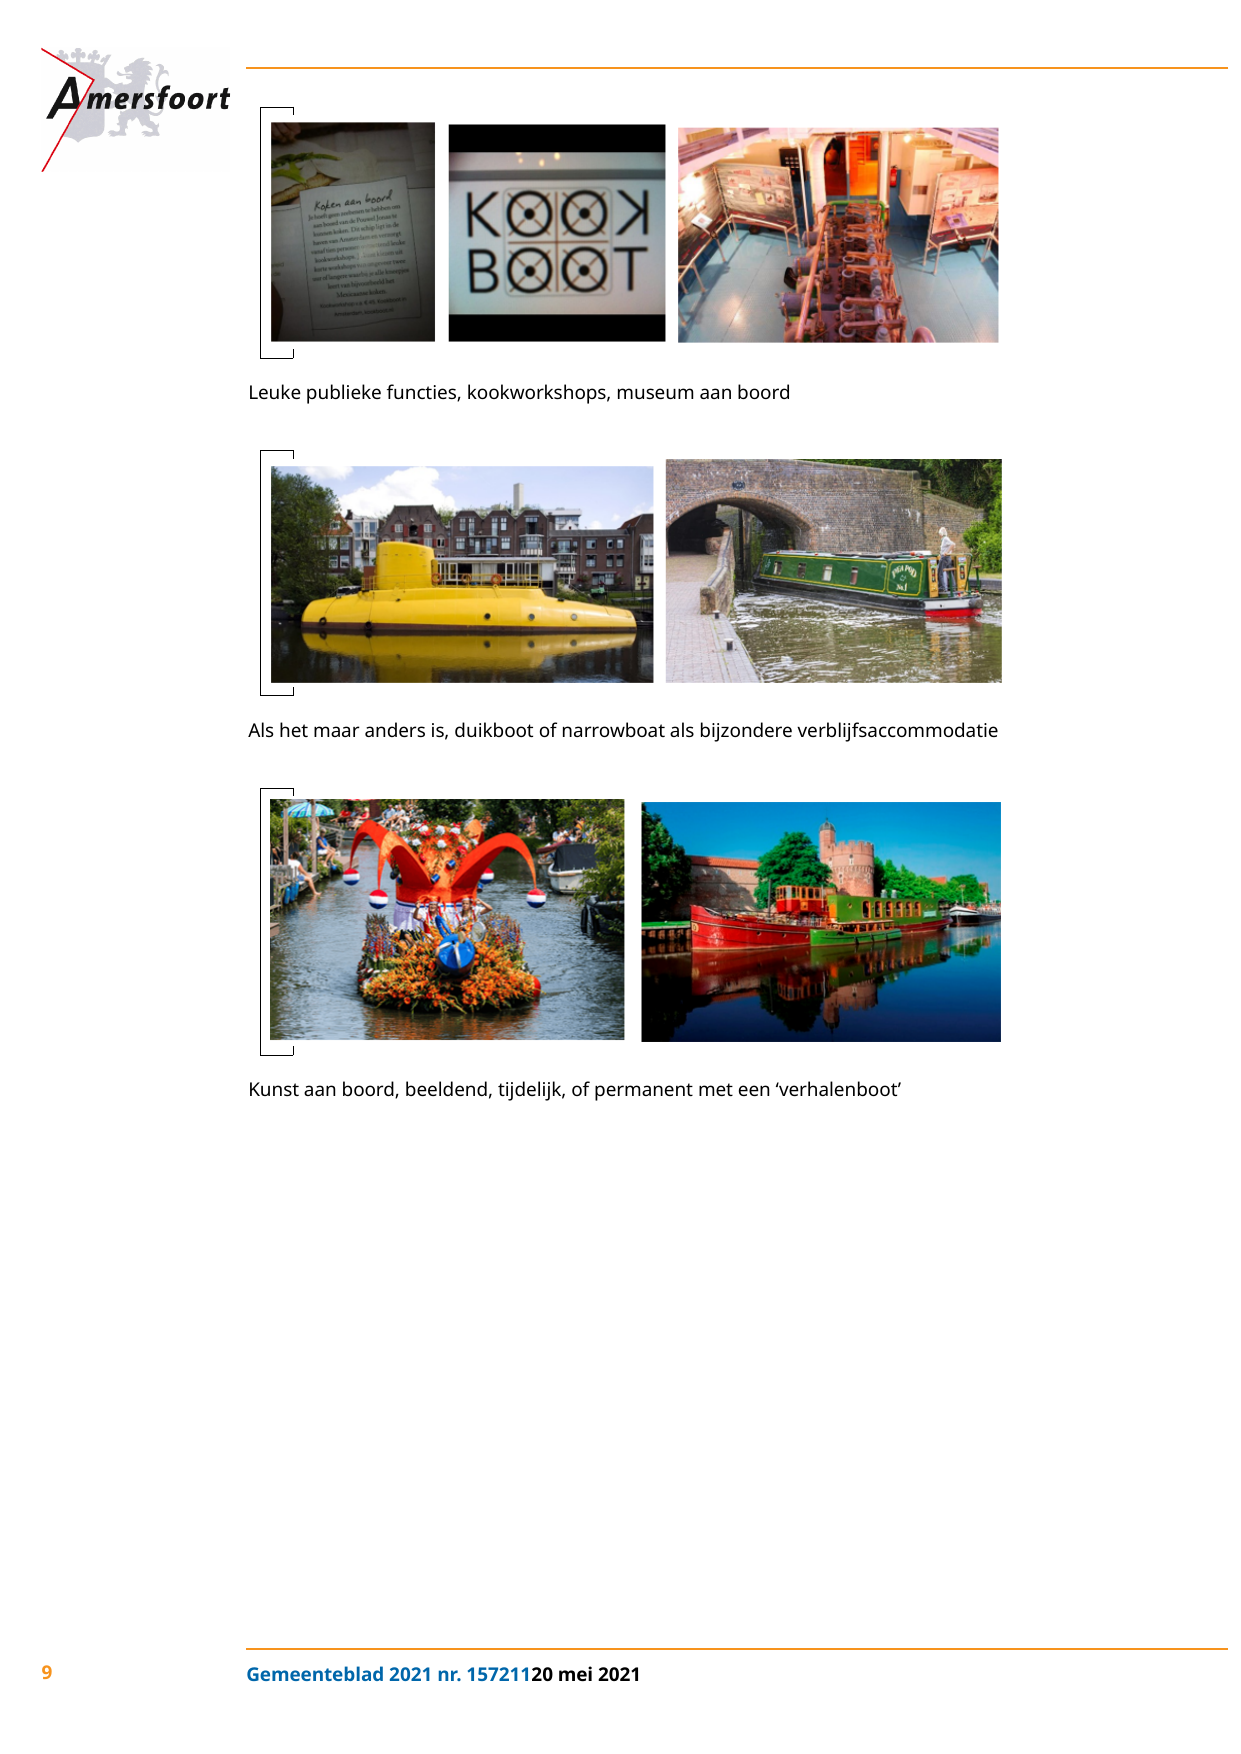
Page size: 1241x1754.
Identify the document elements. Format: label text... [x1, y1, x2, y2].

picture [268, 796, 1008, 1046]
picture [268, 459, 1008, 687]
picture [268, 115, 1008, 349]
text Als het maar anders is, duikboot of narrowboat als bijzondere verblijfsaccommodatie [248, 717, 1152, 743]
text Leuke publieke functies, kookworkshops, museum aan boord [248, 379, 1152, 405]
text Kunst aan boord, beeldend, tijdelijk, of permanent met een ‘verhalenboot’ [248, 1076, 1152, 1102]
picture [41, 47, 231, 172]
